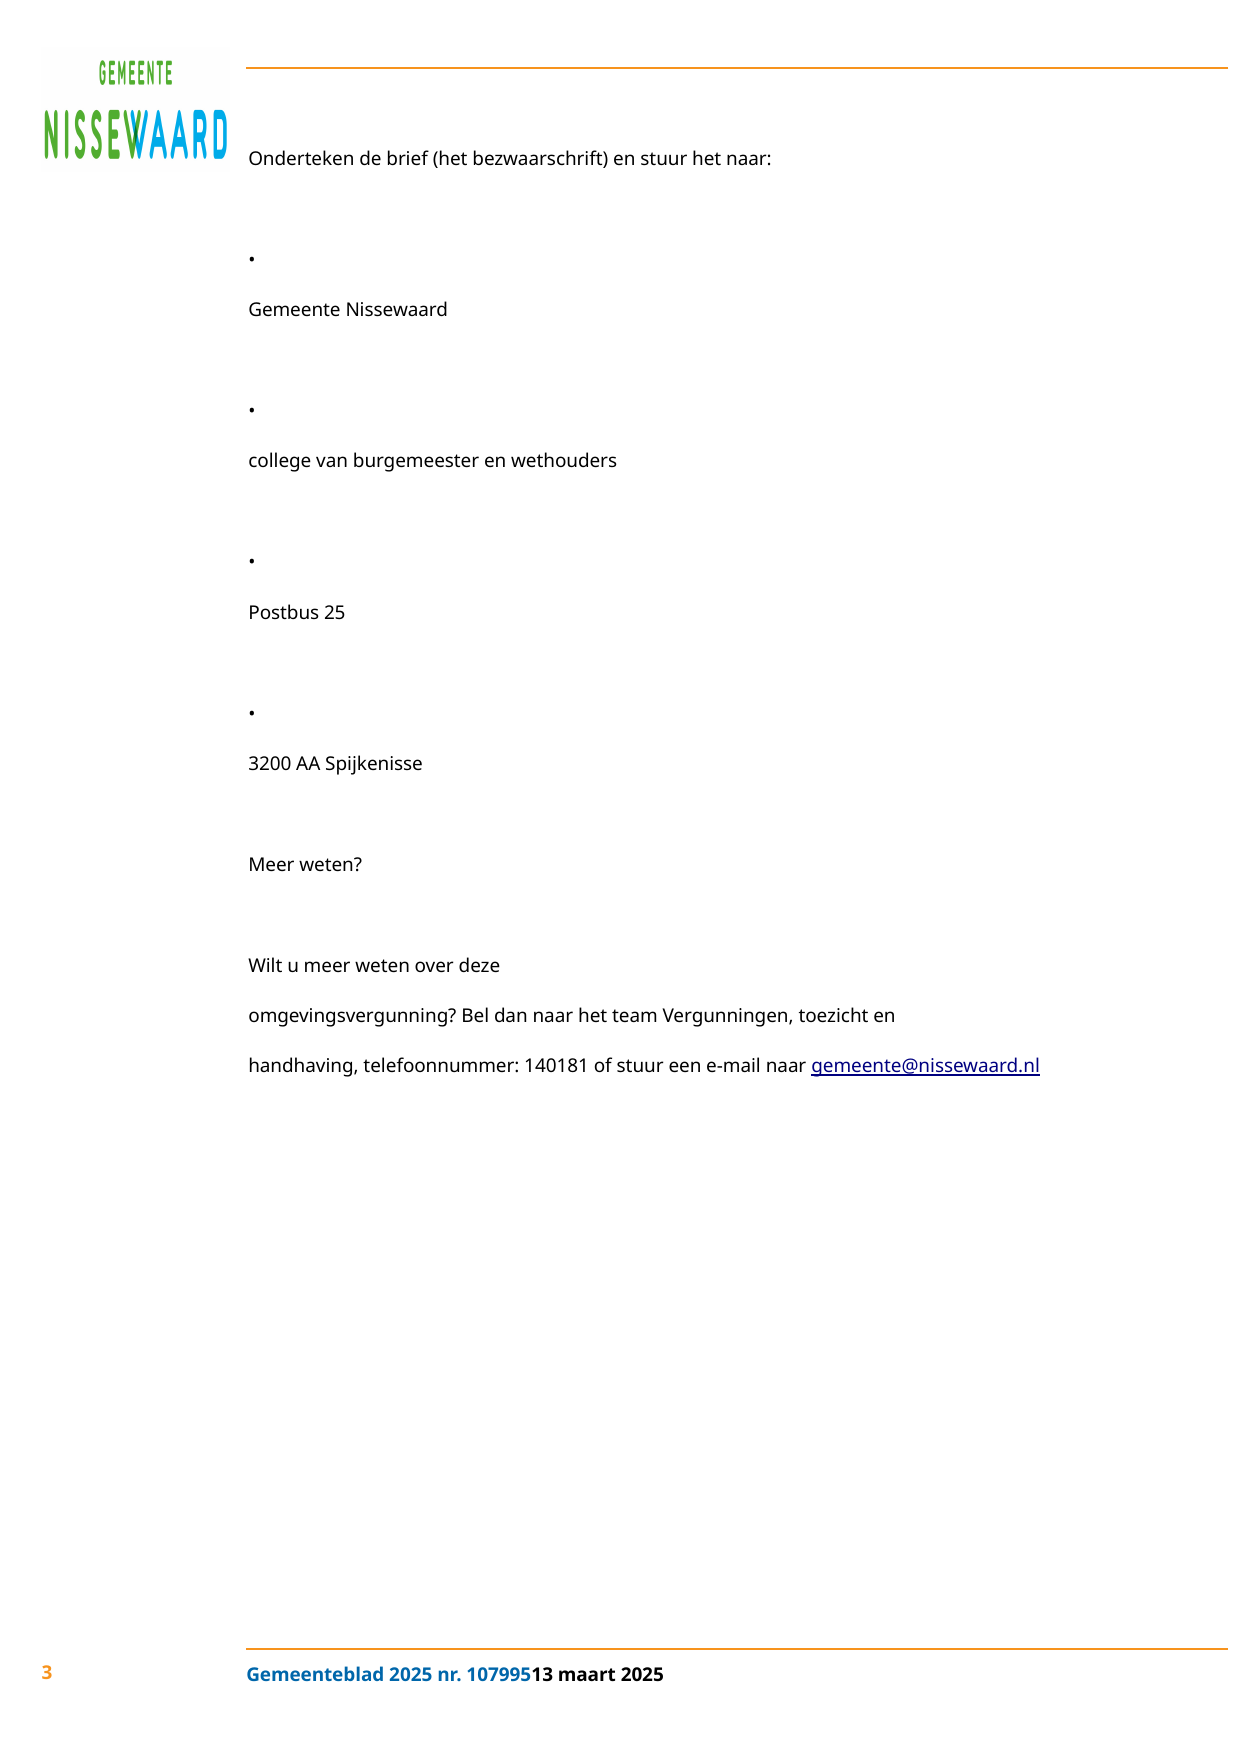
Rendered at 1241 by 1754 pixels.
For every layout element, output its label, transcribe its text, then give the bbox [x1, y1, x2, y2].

text college van burgemeester en wethouders [248, 448, 1152, 473]
text Meer weten? [248, 851, 1152, 877]
text 3200 AA Spijkenisse [248, 750, 1152, 776]
text • [248, 700, 1152, 726]
text • [248, 548, 1152, 574]
text • [248, 397, 1152, 423]
text • [248, 246, 1152, 272]
text Wilt u meer weten over deze [248, 952, 1152, 978]
picture [41, 47, 231, 172]
text handhaving, telefoonnummer: 140181 of stuur een e-mail naar gemeente@nissewaard.nl [248, 1053, 1152, 1078]
text Gemeente Nissewaard [248, 296, 1152, 322]
text Onderteken de brief (het bezwaarschrift) en stuur het naar: [248, 145, 1152, 171]
text Postbus 25 [248, 599, 1152, 625]
text omgevingsvergunning? Bel dan naar het team Vergunningen, toezicht en [248, 1002, 1152, 1028]
